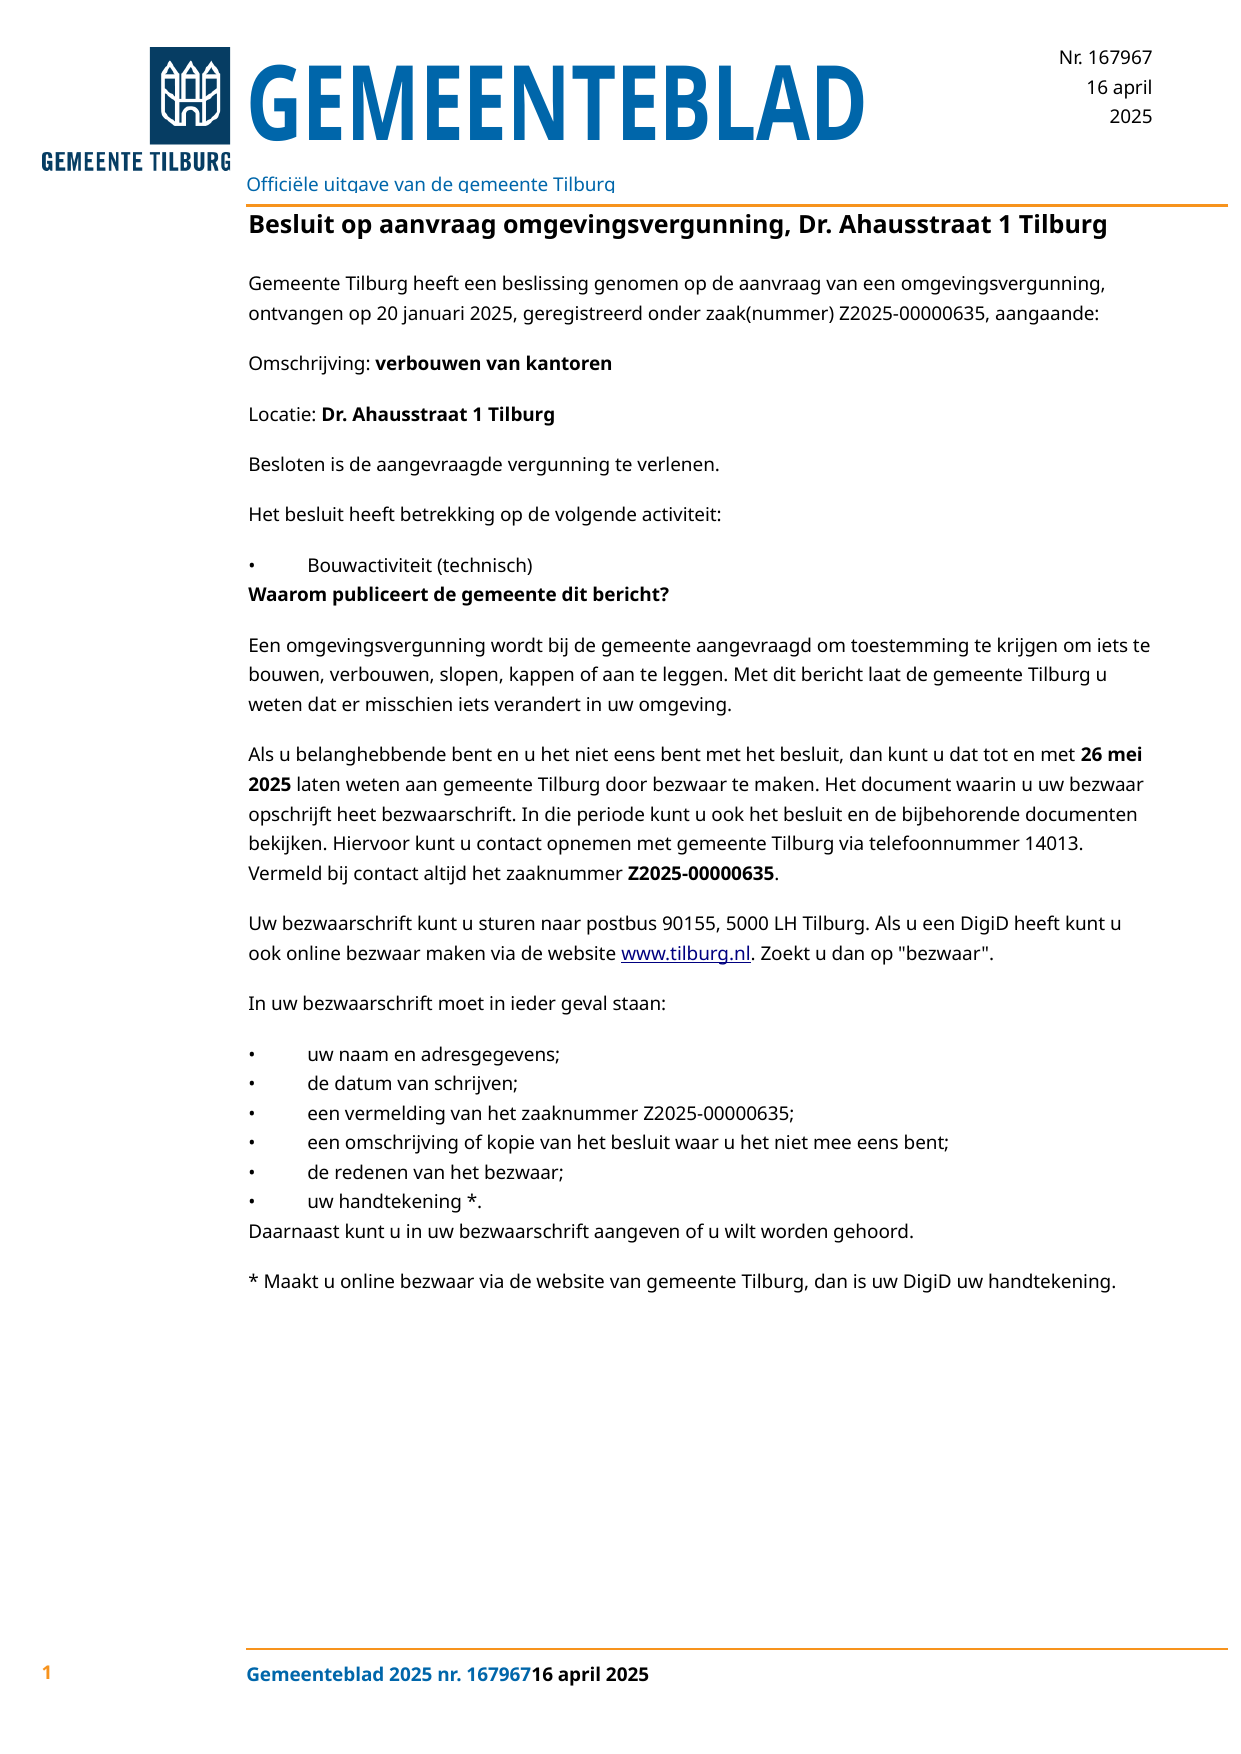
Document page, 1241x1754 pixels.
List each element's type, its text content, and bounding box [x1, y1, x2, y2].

list uw naam en adresgegevens; [248, 1041, 1152, 1066]
text Gemeente Tilburg heeft een beslissing genomen op de aanvraag van een omgevingsvergunning, ontvangen op 20 januari 2025, geregistreerd onder zaak(nummer) Z2025-00000635, aangaande: [248, 270, 1152, 326]
text Daarnaast kunt u in uw bezwaarschrift aangeven of u wilt worden gehoord. [248, 1218, 1152, 1244]
text Omschrijving: verbouwen van kantoren [248, 350, 1152, 376]
text * Maakt u online bezwaar via de website van gemeente Tilburg, dan is uw DigiD uw handtekening. [248, 1269, 1152, 1294]
text Besluit op aanvraag omgevingsvergunning, Dr. Ahausstraat 1 Tilburg [248, 207, 1152, 241]
text Een omgevingsvergunning wordt bij de gemeente aangevraagd om toestemming te krijgen om iets te bouwen, verbouwen, slopen, kappen of aan te leggen. Met dit bericht laat de gemeente Tilburg u weten dat er misschien iets verandert in uw omgeving. [248, 632, 1152, 717]
text Als u belanghebbende bent en u het niet eens bent met het besluit, dan kunt u dat tot en met 26 mei 2025 laten weten aan gemeente Tilburg door bezwaar te maken. Het document waarin u uw bezwaar opschrijft heet bezwaarschrift. In die periode kunt u ook het besluit en de bijbehorende documenten bekijken. Hiervoor kunt u contact opnemen met gemeente Tilburg via telefoonnummer 14013. Vermeld bij contact altijd het zaaknummer Z2025-00000635. [248, 742, 1152, 886]
text Het besluit heeft betrekking op de volgende activiteit: [248, 502, 1152, 527]
list een vermelding van het zaaknummer Z2025-00000635; [248, 1100, 1152, 1126]
list Bouwactiviteit (technisch) [248, 552, 1152, 578]
list de redenen van het bezwaar; [248, 1159, 1152, 1185]
list de datum van schrijven; [248, 1070, 1152, 1096]
text Uw bezwaarschrift kunt u sturen naar postbus 90155, 5000 LH Tilburg. Als u een DigiD heeft kunt u ook online bezwaar maken via de website www.tilburg.nl. Zoekt u dan op "bezwaar". [248, 910, 1152, 966]
list uw handtekening *. [248, 1189, 1152, 1214]
picture [41, 47, 231, 172]
text Locatie: Dr. Ahausstraat 1 Tilburg [248, 401, 1152, 426]
text In uw bezwaarschrift moet in ieder geval staan: [248, 990, 1152, 1016]
text Besloten is de aangevraagde vergunning te verlenen. [248, 451, 1152, 477]
list een omschrijving of kopie van het besluit waar u het niet mee eens bent; [248, 1129, 1152, 1155]
text Waarom publiceert de gemeente dit bericht? [248, 582, 1152, 607]
